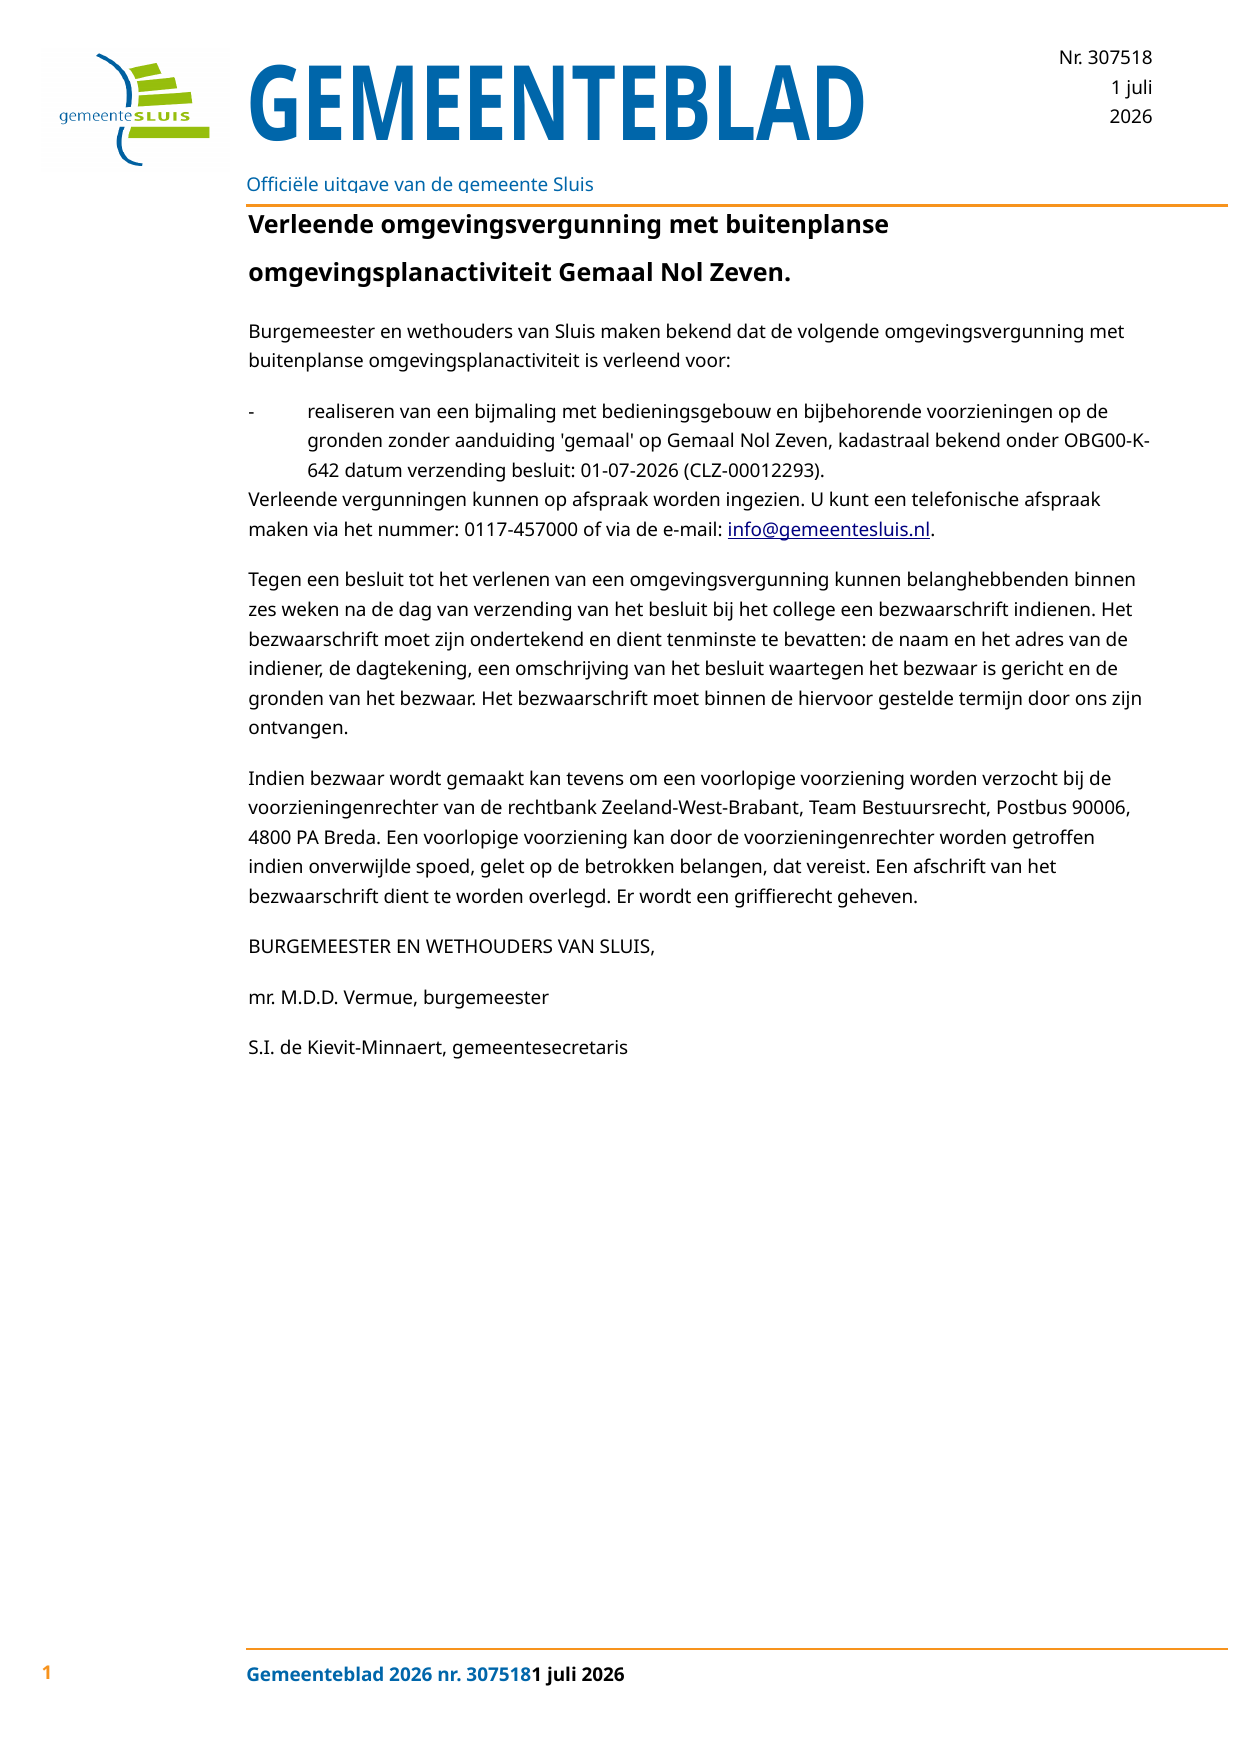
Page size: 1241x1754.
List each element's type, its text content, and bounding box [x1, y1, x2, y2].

text S.I. de Kievit-Minnaert, gemeentesecretaris [248, 1034, 1152, 1060]
list realiseren van een bijmaling met bedieningsgebouw en bijbehorende voorzieningen op de gronden zonder aanduiding 'gemaal' op Gemaal Nol Zeven, kadastraal bekend onder OBG00-K-642 datum verzending besluit: 01-07-2026 (CLZ-00012293). [248, 398, 1152, 483]
text Verleende vergunningen kunnen op afspraak worden ingezien. U kunt een telefonische afspraak maken via het nummer: 0117-457000 of via de e-mail: info@gemeentesluis.nl. [248, 487, 1152, 542]
text Burgemeester en wethouders van Sluis maken bekend dat de volgende omgevingsvergunning met buitenplanse omgevingsplanactiviteit is verleend voor: [248, 318, 1152, 373]
text BURGEMEESTER EN WETHOUDERS VAN SLUIS, [248, 934, 1152, 959]
text Verleende omgevingsvergunning met buitenplanse omgevingsplanactiviteit Gemaal Nol Zeven. [248, 207, 1152, 288]
text Tegen een besluit tot het verlenen van een omgevingsvergunning kunnen belanghebbenden binnen zes weken na de dag van verzending van het besluit bij het college een bezwaarschrift indienen. Het bezwaarschrift moet zijn ondertekend en dient tenminste te bevatten: de naam en het adres van de indiener, de dagtekening, een omschrijving van het besluit waartegen het bezwaar is gericht en de gronden van het bezwaar. Het bezwaarschrift moet binnen de hiervoor gestelde termijn door ons zijn ontvangen. [248, 567, 1152, 740]
picture [41, 47, 231, 172]
text mr. M.D.D. Vermue, burgemeester [248, 984, 1152, 1010]
text Indien bezwaar wordt gemaakt kan tevens om een voorlopige voorziening worden verzocht bij de voorzieningenrechter van de rechtbank Zeeland-West-Brabant, Team Bestuursrecht, Postbus 90006, 4800 PA Breda. Een voorlopige voorziening kan door de voorzieningenrechter worden getroffen indien onverwijlde spoed, gelet op de betrokken belangen, dat vereist. Een afschrift van het bezwaarschrift dient te worden overlegd. Er wordt een griffierecht geheven. [248, 765, 1152, 909]
